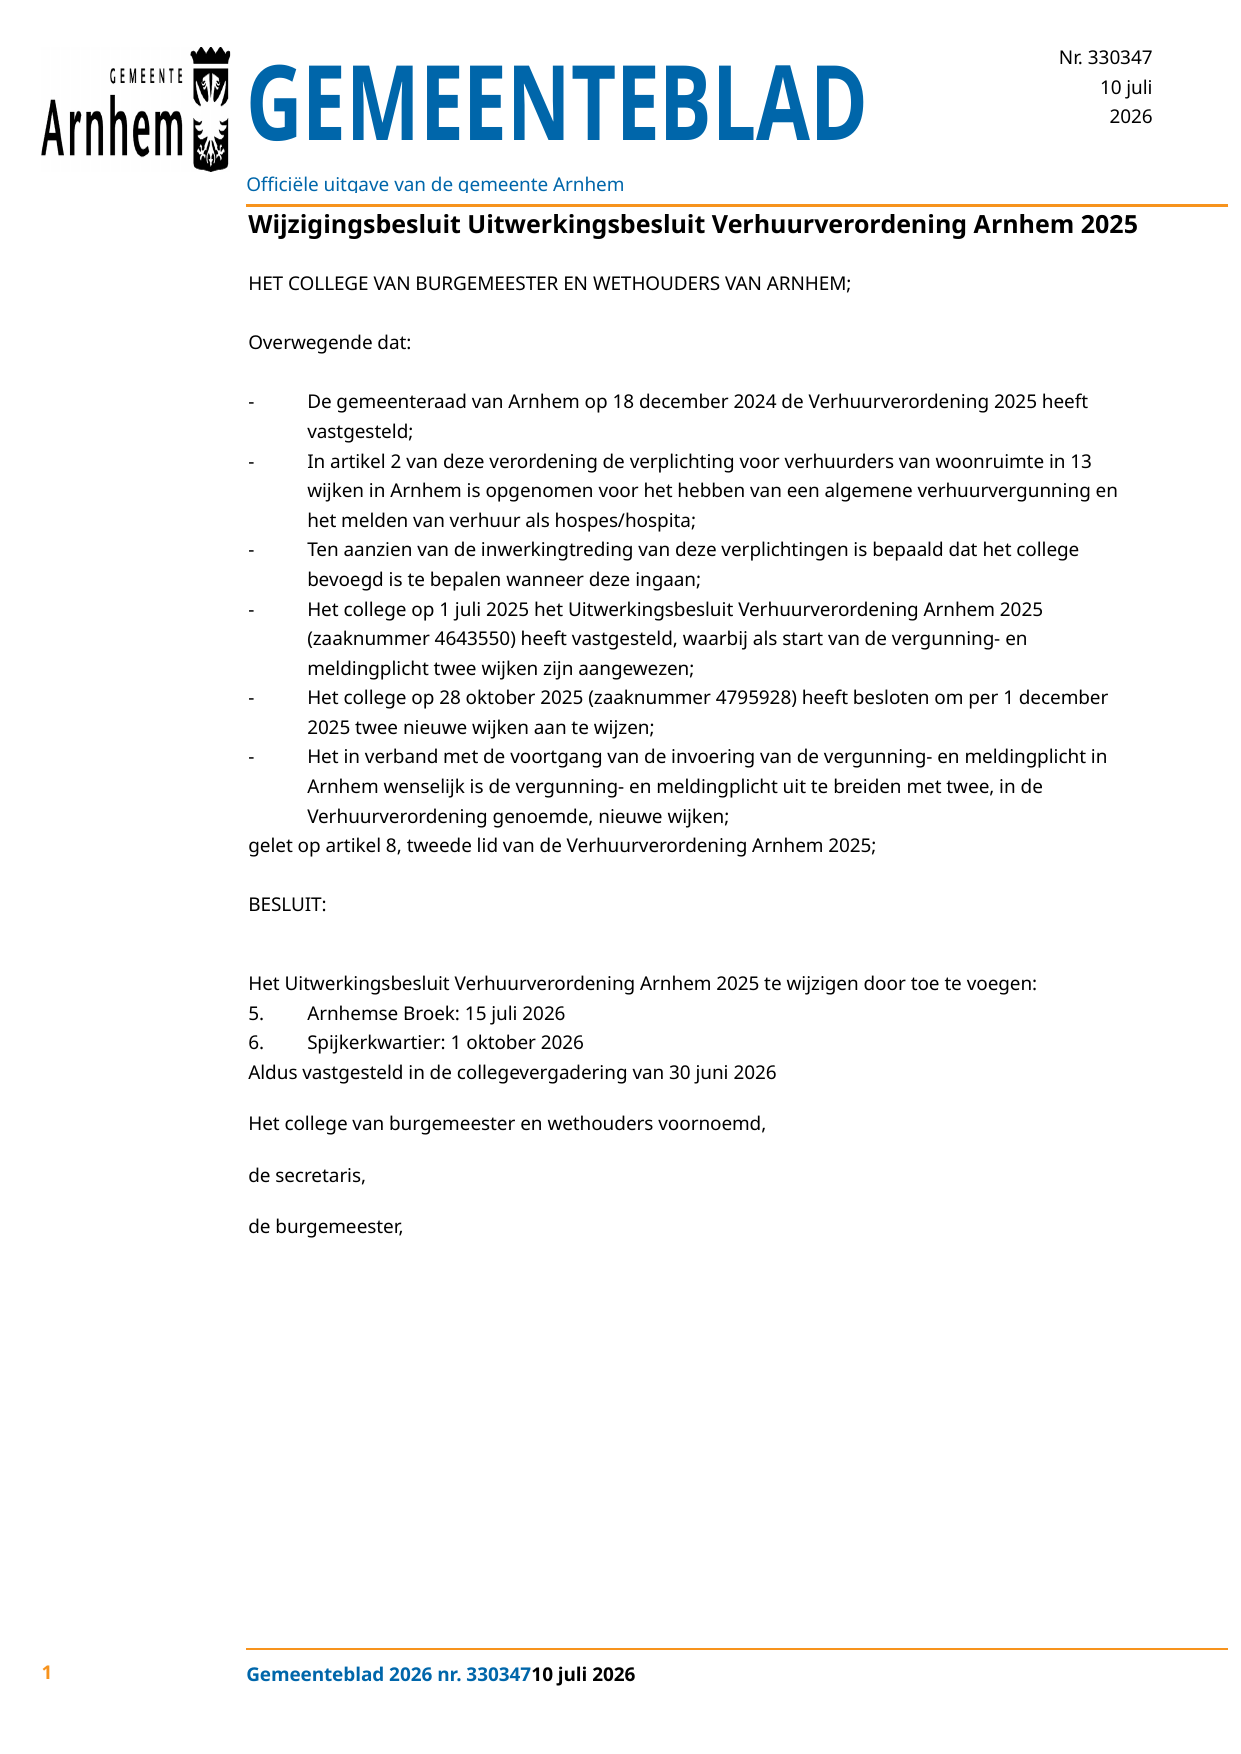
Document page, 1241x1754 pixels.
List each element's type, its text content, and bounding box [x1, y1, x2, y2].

picture [41, 47, 231, 172]
text BESLUIT: [248, 892, 1152, 917]
text de burgemeester, [248, 1213, 1152, 1239]
text Het Uitwerkingsbesluit Verhuurverordening Arnhem 2025 te wijzigen door toe te voegen: [248, 970, 1152, 996]
list Spijkerkwartier: 1 oktober 2026 [248, 1029, 1152, 1055]
text Het college van burgemeester en wethouders voornoemd, [248, 1111, 1152, 1136]
text Wijzigingsbesluit Uitwerkingsbesluit Verhuurverordening Arnhem 2025 [248, 207, 1152, 241]
text gelet op artikel 8, tweede lid van de Verhuurverordening Arnhem 2025; [248, 832, 1152, 858]
list Ten aanzien van de inwerkingtreding van deze verplichtingen is bepaald dat het college bevoegd is te bepalen wanneer deze ingaan; [248, 537, 1152, 592]
list In artikel 2 van deze verordening de verplichting voor verhuurders van woonruimte in 13 wijken in Arnhem is opgenomen voor het hebben van een algemene verhuurvergunning en het melden van verhuur als hospes/hospita; [248, 448, 1152, 533]
text Aldus vastgesteld in de collegevergadering van 30 juni 2026 [248, 1059, 1152, 1085]
list Het college op 28 oktober 2025 (zaaknummer 4795928) heeft besloten om per 1 december 2025 twee nieuwe wijken aan te wijzen; [248, 684, 1152, 740]
text de secretaris, [248, 1162, 1152, 1188]
list Het in verband met de voortgang van de invoering van de vergunning- en meldingplicht in Arnhem wenselijk is de vergunning- en meldingplicht uit te breiden met twee, in de Verhuurverordening genoemde, nieuwe wijken; [248, 744, 1152, 828]
list De gemeenteraad van Arnhem op 18 december 2024 de Verhuurverordening 2025 heeft vastgesteld; [248, 389, 1152, 444]
text HET COLLEGE VAN BURGEMEESTER EN WETHOUDERS VAN ARNHEM; [248, 270, 1152, 296]
list Arnhemse Broek: 15 juli 2026 [248, 1000, 1152, 1026]
list Het college op 1 juli 2025 het Uitwerkingsbesluit Verhuurverordening Arnhem 2025 (zaaknummer 4643550) heeft vastgesteld, waarbij als start van de vergunning- en meldingplicht twee wijken zijn aangewezen; [248, 596, 1152, 681]
text Overwegende dat: [248, 329, 1152, 355]
